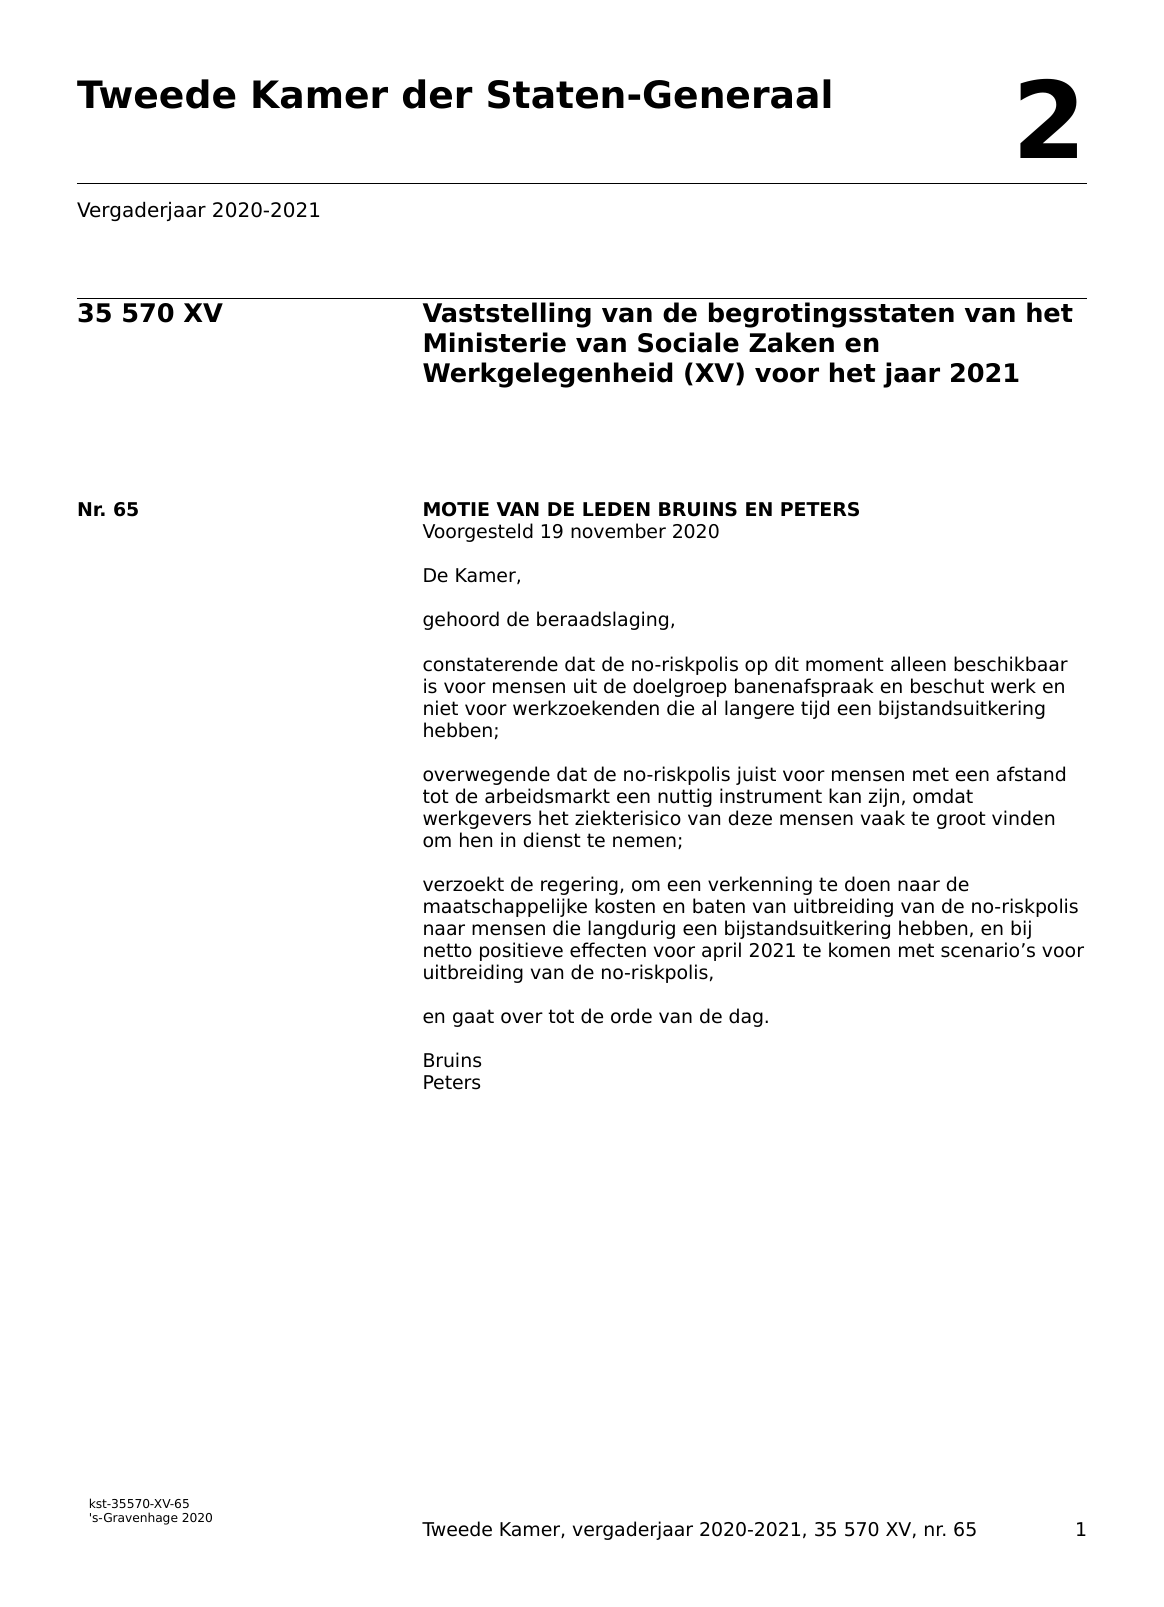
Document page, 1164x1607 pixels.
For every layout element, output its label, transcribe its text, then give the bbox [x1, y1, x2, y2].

text Bruins [422, 1050, 1087, 1072]
table_header Tweede Kamer der Staten-Generaal [77, 59, 886, 183]
text constaterende dat de no-riskpolis op dit moment alleen beschikbaar is voor mensen uit de doelgroep banenafspraak en beschut werk en niet voor werkzoekenden die al langere tijd een bijstandsuitkering hebben; [422, 653, 1087, 741]
text en gaat over tot de orde van de dag. [422, 1006, 1087, 1028]
text 's-Gravenhage 2020 [88, 1511, 323, 1525]
subtitle 35 570 XV Vaststelling van de begrotingsstaten van het Ministerie van Sociale Zaken en Werkgelegenheid (XV) voor het jaar 2021 [77, 299, 1087, 388]
text Voorgesteld 19 november 2020 [422, 521, 1087, 543]
text gehoord de beraadslaging, [422, 609, 1087, 631]
text Peters [422, 1072, 1087, 1094]
text verzoekt de regering, om een verkenning te doen naar de maatschappelijke kosten en baten van uitbreiding van de no-riskpolis naar mensen die langdurig een bijstandsuitkering hebben, en bij netto positieve effecten voor april 2021 te komen met scenario’s voor uitbreiding van de no-riskpolis, [422, 874, 1087, 984]
subtitle Nr. 65 MOTIE VAN DE LEDEN BRUINS EN PETERS [77, 499, 1087, 521]
table_header 2 [886, 59, 1087, 183]
text kst-35570-XV-65 [88, 1497, 323, 1511]
text De Kamer, [422, 565, 1087, 587]
text overwegende dat de no-riskpolis juist voor mensen met een afstand tot de arbeidsmarkt een nuttig instrument kan zijn, omdat werkgevers het ziekterisico van deze mensen vaak te groot vinden om hen in dienst te nemen; [422, 764, 1087, 852]
table_cell Vergaderjaar 2020-2021 [77, 184, 1087, 298]
